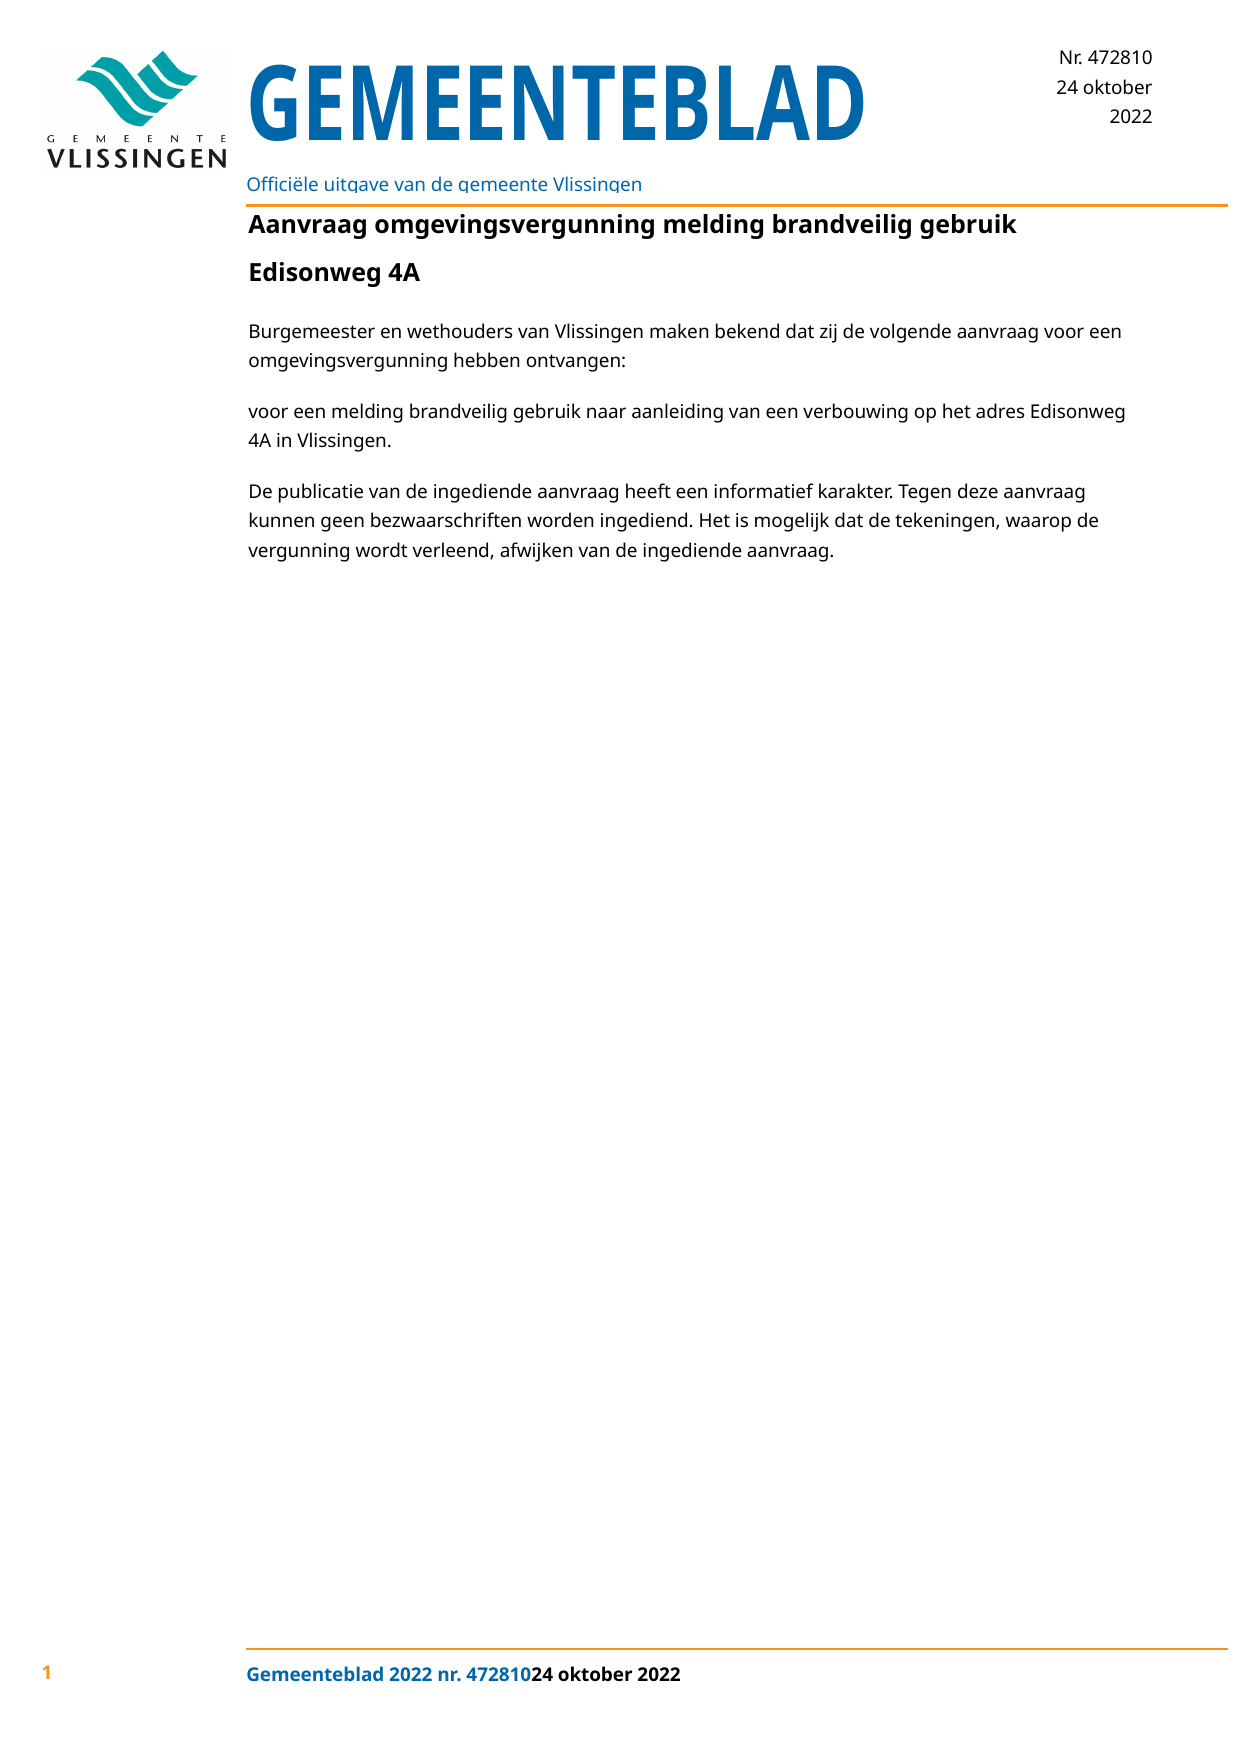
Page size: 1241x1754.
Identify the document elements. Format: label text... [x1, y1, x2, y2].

text Burgemeester en wethouders van Vlissingen maken bekend dat zij de volgende aanvraag voor een omgevingsvergunning hebben ontvangen: [248, 318, 1152, 373]
text De publicatie van de ingediende aanvraag heeft een informatief karakter. Tegen deze aanvraag kunnen geen bezwaarschriften worden ingediend. Het is mogelijk dat de tekeningen, waarop de vergunning wordt verleend, afwijken van de ingediende aanvraag. [248, 478, 1152, 563]
text Aanvraag omgevingsvergunning melding brandveilig gebruik Edisonweg 4A [248, 207, 1152, 288]
picture [41, 47, 231, 172]
text voor een melding brandveilig gebruik naar aanleiding van een verbouwing op het adres Edisonweg 4A in Vlissingen. [248, 398, 1152, 453]
